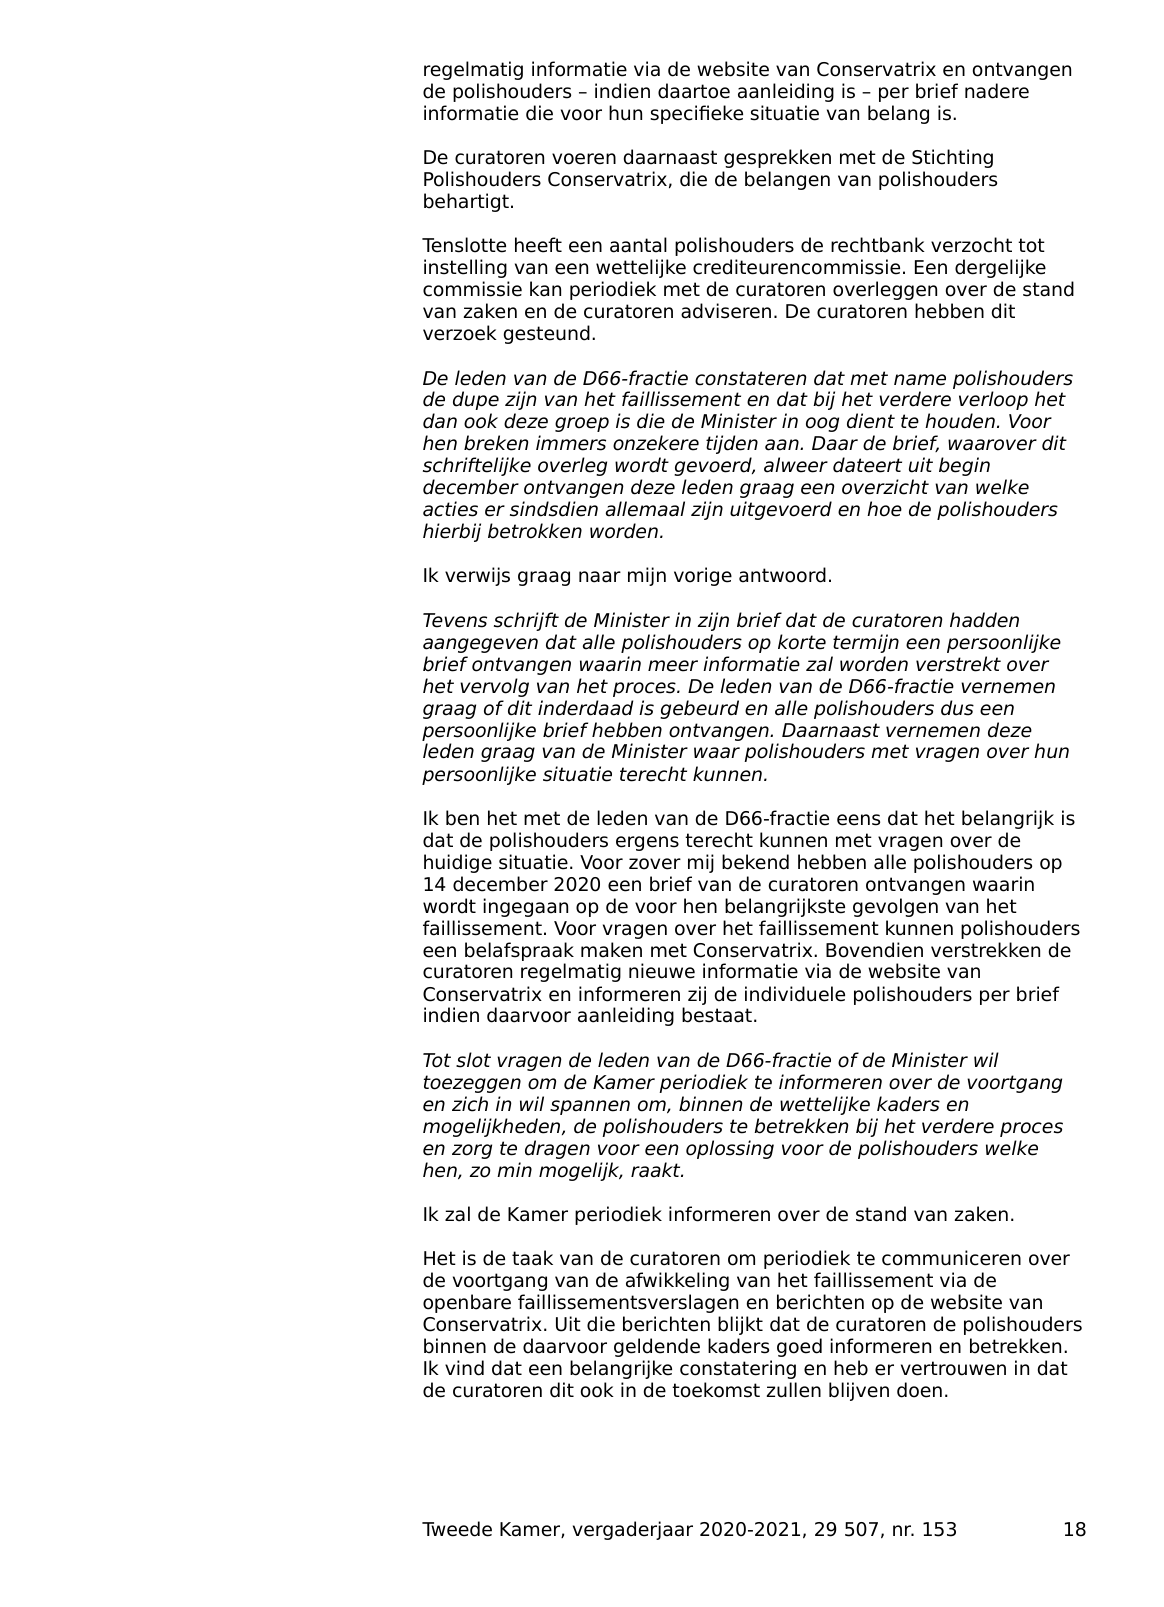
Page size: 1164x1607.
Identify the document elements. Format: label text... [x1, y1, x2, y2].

text Tenslotte heeft een aantal polishouders de rechtbank verzocht tot instelling van een wettelijke crediteurencommissie. Een dergelijke commissie kan periodiek met de curatoren overleggen over de stand van zaken en de curatoren adviseren. De curatoren hebben dit verzoek gesteund. [422, 235, 1087, 345]
text Ik verwijs graag naar mijn vorige antwoord. [422, 565, 1087, 587]
text Tot slot vragen de leden van de D66-fractie of de Minister wil toezeggen om de Kamer periodiek te informeren over de voortgang en zich in wil spannen om, binnen de wettelijke kaders en mogelijkheden, de polishouders te betrekken bij het verdere proces en zorg te dragen voor een oplossing voor de polishouders welke hen, zo min mogelijk, raakt. [422, 1049, 1087, 1181]
text De curatoren voeren daarnaast gesprekken met de Stichting Polishouders Conservatrix, die de belangen van polishouders behartigt. [422, 147, 1087, 213]
text Tevens schrijft de Minister in zijn brief dat de curatoren hadden aangegeven dat alle polishouders op korte termijn een persoonlijke brief ontvangen waarin meer informatie zal worden verstrekt over het vervolg van het proces. De leden van de D66-fractie vernemen graag of dit inderdaad is gebeurd en alle polishouders dus een persoonlijke brief hebben ontvangen. Daarnaast vernemen deze leden graag van de Minister waar polishouders met vragen over hun persoonlijke situatie terecht kunnen. [422, 609, 1087, 785]
text De leden van de D66-fractie constateren dat met name polishouders de dupe zijn van het faillissement en dat bij het verdere verloop het dan ook deze groep is die de Minister in oog dient te houden. Voor hen breken immers onzekere tijden aan. Daar de brief, waarover dit schriftelijke overleg wordt gevoerd, alweer dateert uit begin december ontvangen deze leden graag een overzicht van welke acties er sindsdien allemaal zijn uitgevoerd en hoe de polishouders hierbij betrokken worden. [422, 367, 1087, 543]
text Ik ben het met de leden van de D66-fractie eens dat het belangrijk is dat de polishouders ergens terecht kunnen met vragen over de huidige situatie. Voor zover mij bekend hebben alle polishouders op 14 december 2020 een brief van de curatoren ontvangen waarin wordt ingegaan op de voor hen belangrijkste gevolgen van het faillissement. Voor vragen over het faillissement kunnen polishouders een belafspraak maken met Conservatrix. Bovendien verstrekken de curatoren regelmatig nieuwe informatie via de website van Conservatrix en informeren zij de individuele polishouders per brief indien daarvoor aanleiding bestaat. [422, 808, 1087, 1027]
text Ik zal de Kamer periodiek informeren over de stand van zaken. [422, 1204, 1087, 1226]
text regelmatig informatie via de website van Conservatrix en ontvangen de polishouders – indien daartoe aanleiding is – per brief nadere informatie die voor hun specifieke situatie van belang is. [422, 59, 1087, 125]
text Het is de taak van de curatoren om periodiek te communiceren over de voortgang van de afwikkeling van het faillissement via de openbare faillissementsverslagen en berichten op de website van Conservatrix. Uit die berichten blijkt dat de curatoren de polishouders binnen de daarvoor geldende kaders goed informeren en betrekken. Ik vind dat een belangrijke constatering en heb er vertrouwen in dat de curatoren dit ook in de toekomst zullen blijven doen. [422, 1248, 1087, 1402]
